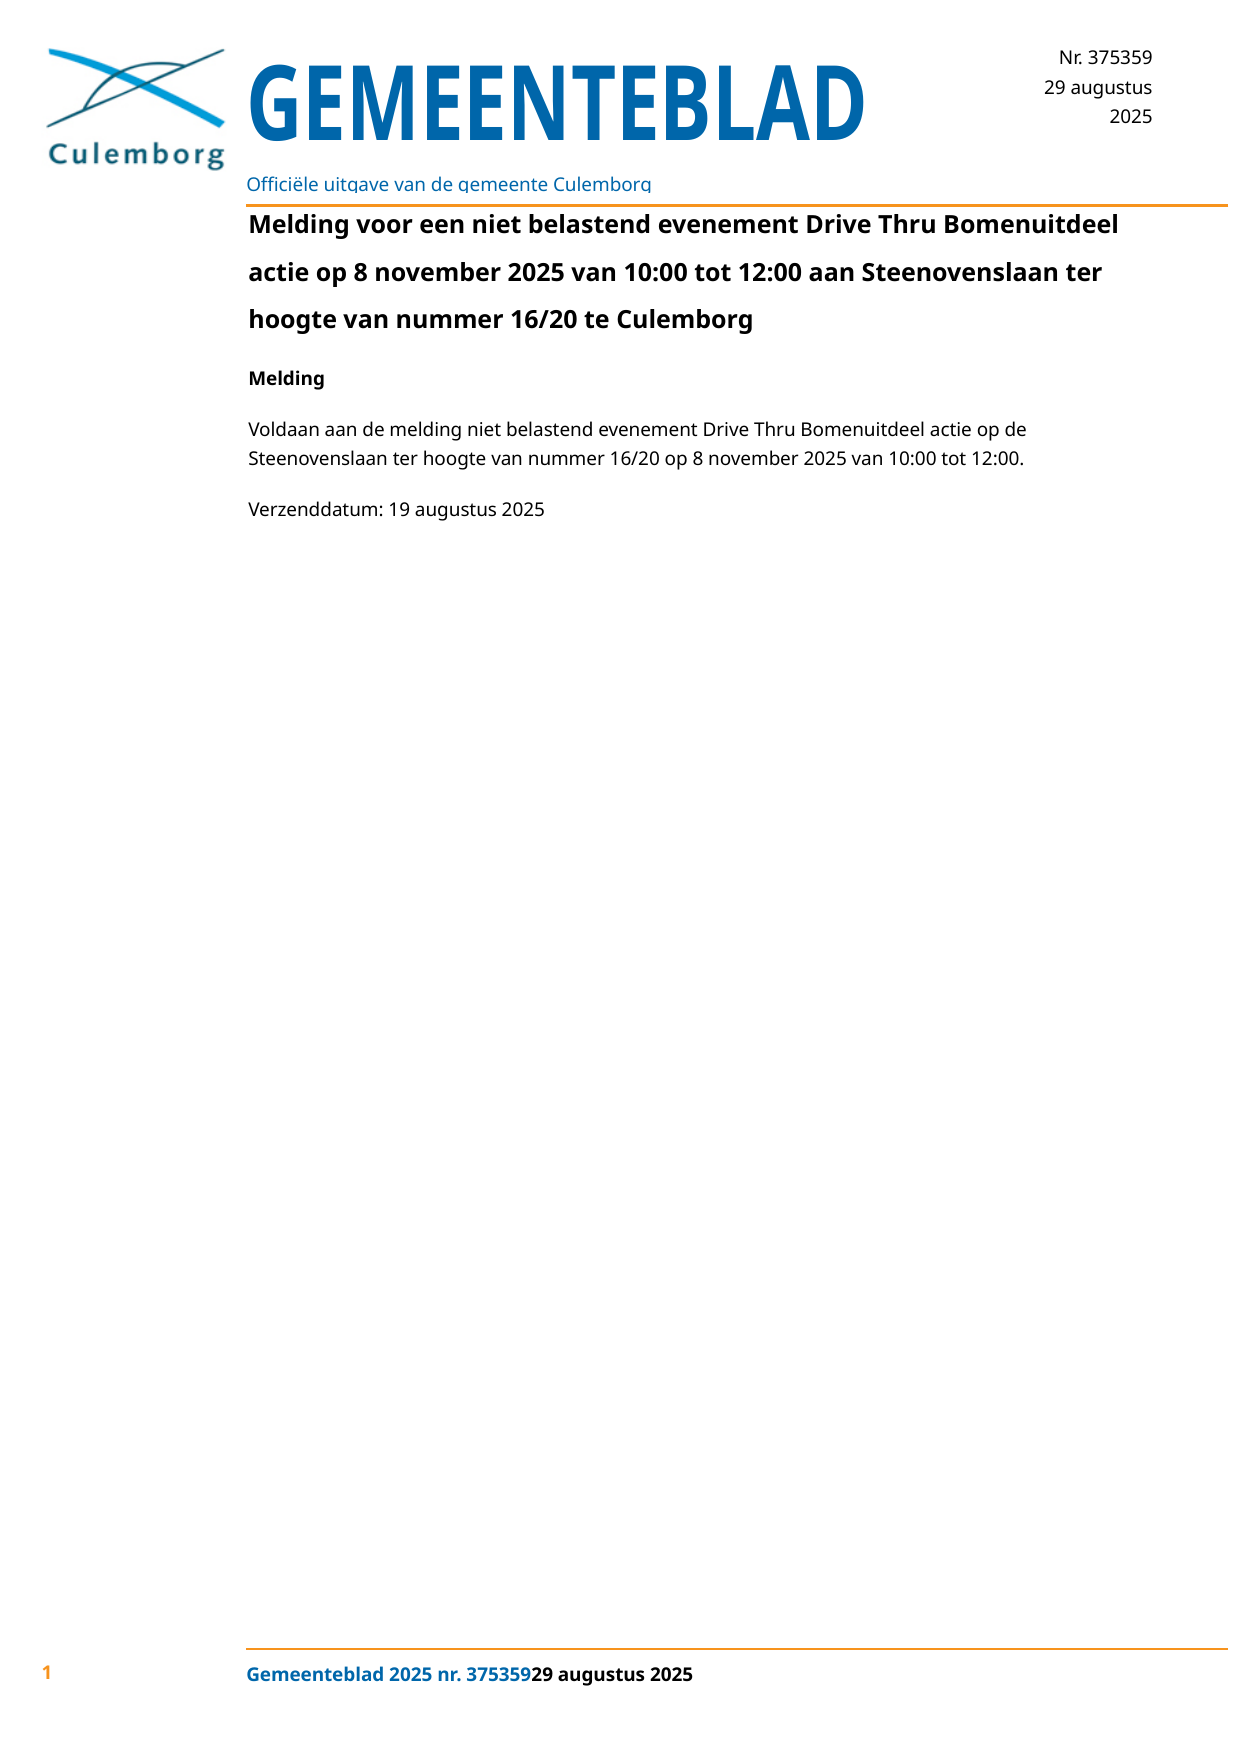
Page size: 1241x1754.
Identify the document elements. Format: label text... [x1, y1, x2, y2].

text Verzenddatum: 19 augustus 2025 [248, 496, 1152, 522]
picture [41, 47, 231, 172]
text Melding voor een niet belastend evenement Drive Thru Bomenuitdeel actie op 8 november 2025 van 10:00 tot 12:00 aan Steenovenslaan ter hoogte van nummer 16/20 te Culemborg [248, 207, 1152, 336]
text Melding [248, 366, 1152, 391]
text Voldaan aan de melding niet belastend evenement Drive Thru Bomenuitdeel actie op de Steenovenslaan ter hoogte van nummer 16/20 op 8 november 2025 van 10:00 tot 12:00. [248, 416, 1152, 471]
